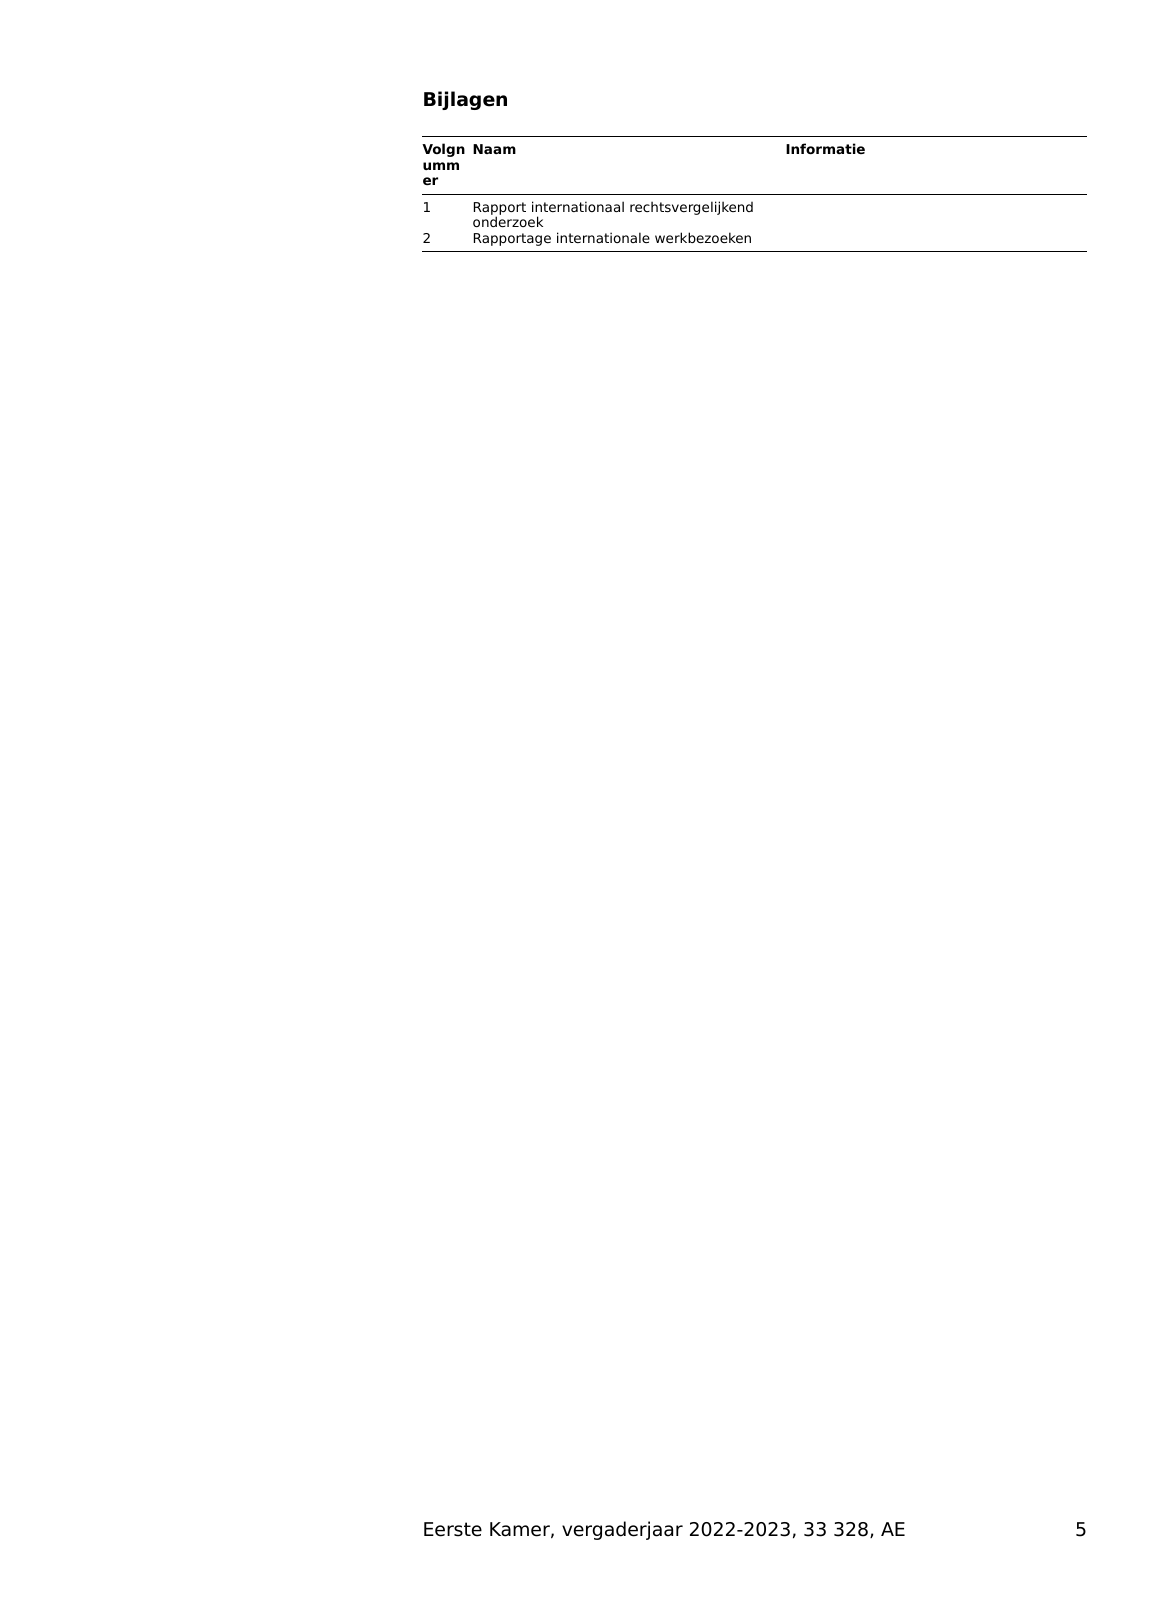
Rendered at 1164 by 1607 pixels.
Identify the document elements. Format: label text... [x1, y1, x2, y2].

table_header Naam [467, 137, 779, 194]
subtitle Bijlagen [77, 89, 1087, 111]
table_cell [780, 195, 1087, 231]
table_cell 1 [422, 195, 467, 231]
table_cell [780, 231, 1087, 251]
table_cell Rapport internationaal rechtsvergelijkend onderzoek [467, 195, 779, 231]
table_header Informatie [780, 137, 1087, 194]
table_header Volgnummer [422, 137, 467, 194]
table_cell Rapportage internationale werkbezoeken [467, 231, 779, 251]
table_cell 2 [422, 231, 467, 251]
